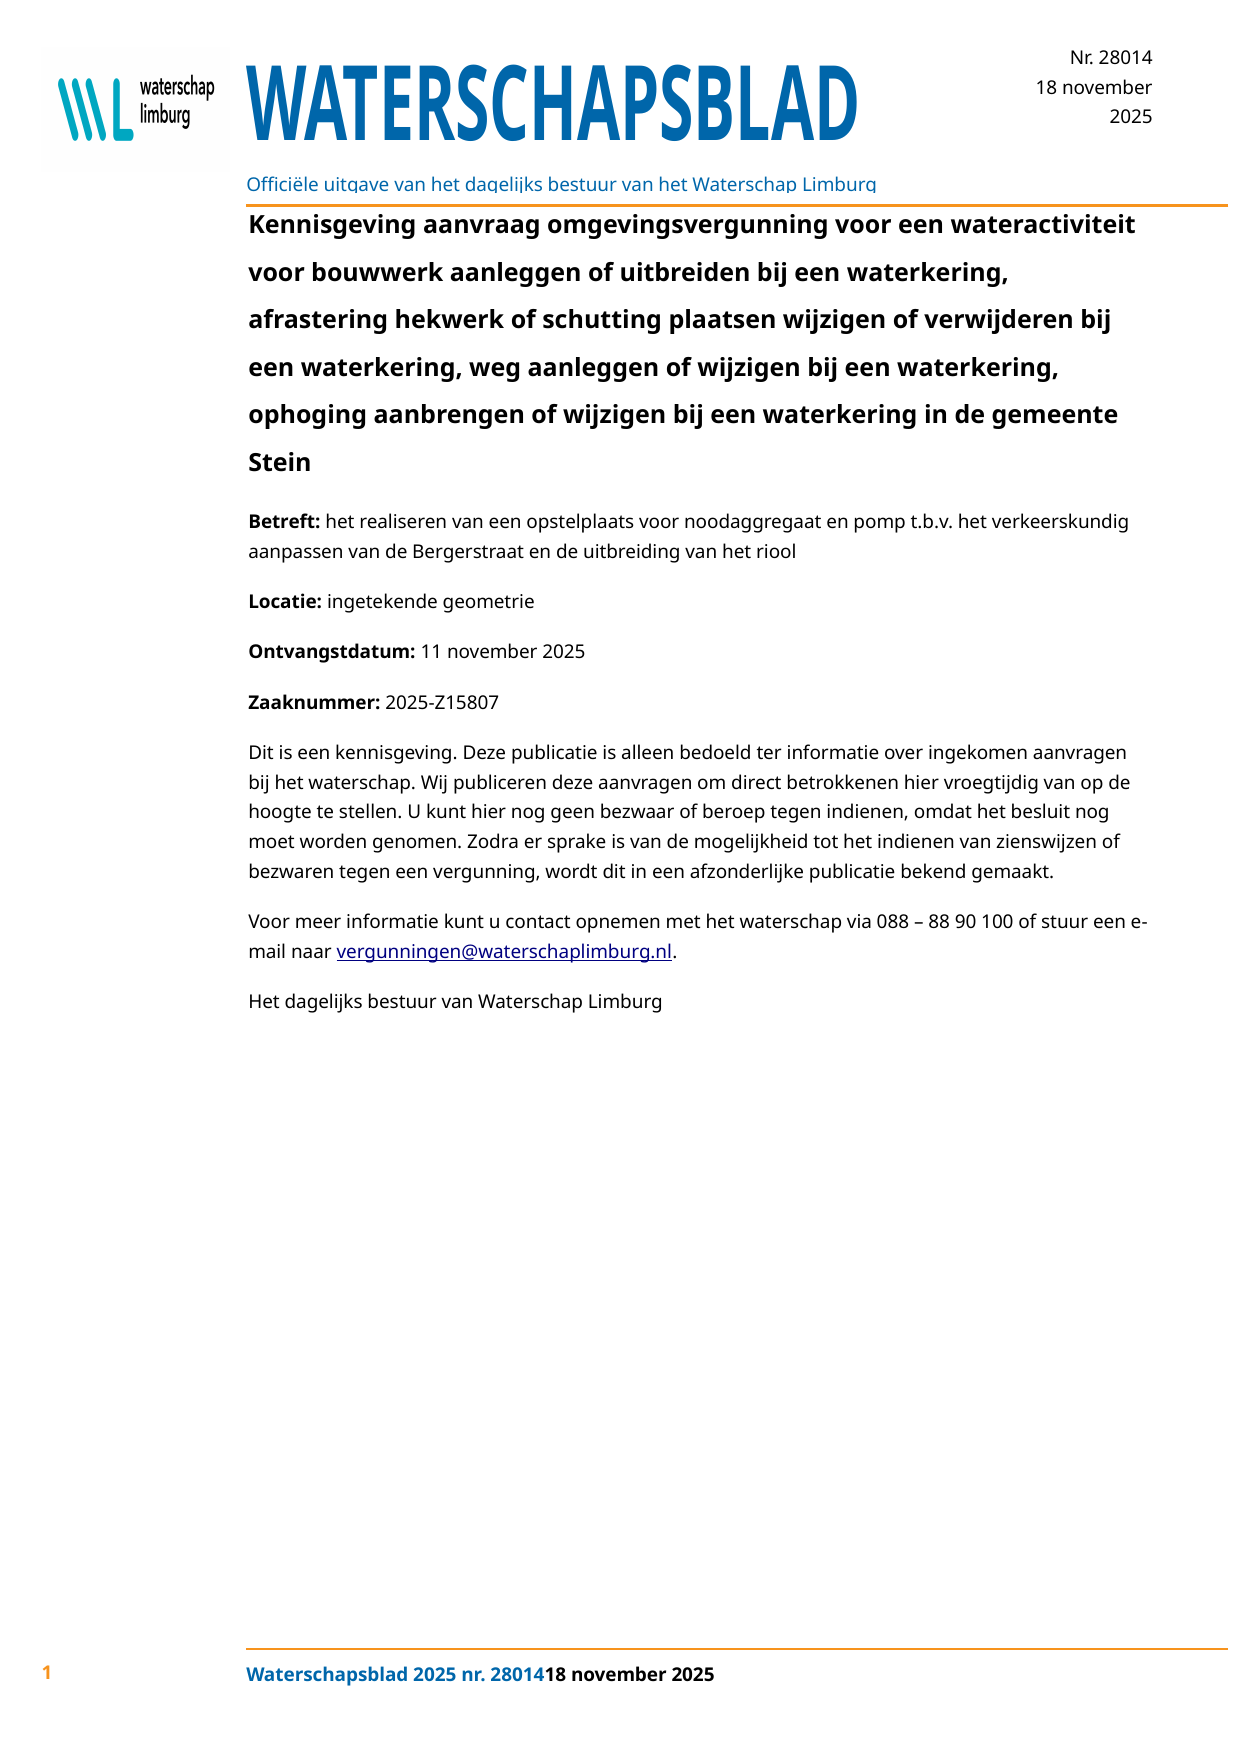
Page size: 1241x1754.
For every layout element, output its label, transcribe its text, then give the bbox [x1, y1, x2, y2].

text Voor meer informatie kunt u contact opnemen met het waterschap via 088 – 88 90 100 of stuur een e-mail naar vergunningen@waterschaplimburg.nl. [248, 908, 1152, 964]
text Locatie: ingetekende geometrie [248, 588, 1152, 614]
text Het dagelijks bestuur van Waterschap Limburg [248, 988, 1152, 1014]
text Kennisgeving aanvraag omgevingsvergunning voor een wateractiviteit voor bouwwerk aanleggen of uitbreiden bij een waterkering, afrastering hekwerk of schutting plaatsen wijzigen of verwijderen bij een waterkering, weg aanleggen of wijzigen bij een waterkering, ophoging aanbrengen of wijzigen bij een waterkering in de gemeente Stein [248, 207, 1152, 479]
picture [41, 47, 231, 172]
text Dit is een kennisgeving. Deze publicatie is alleen bedoeld ter informatie over ingekomen aanvragen bij het waterschap. Wij publiceren deze aanvragen om direct betrokkenen hier vroegtijdig van op de hoogte te stellen. U kunt hier nog geen bezwaar of beroep tegen indienen, omdat het besluit nog moet worden genomen. Zodra er sprake is van de mogelijkheid tot het indienen van zienswijzen of bezwaren tegen een vergunning, wordt dit in een afzonderlijke publicatie bekend gemaakt. [248, 739, 1152, 884]
text Ontvangstdatum: 11 november 2025 [248, 639, 1152, 664]
text Zaaknummer: 2025-Z15807 [248, 689, 1152, 715]
text Betreft: het realiseren van een opstelplaats voor noodaggregaat en pomp t.b.v. het verkeerskundig aanpassen van de Bergerstraat en de uitbreiding van het riool [248, 508, 1152, 564]
